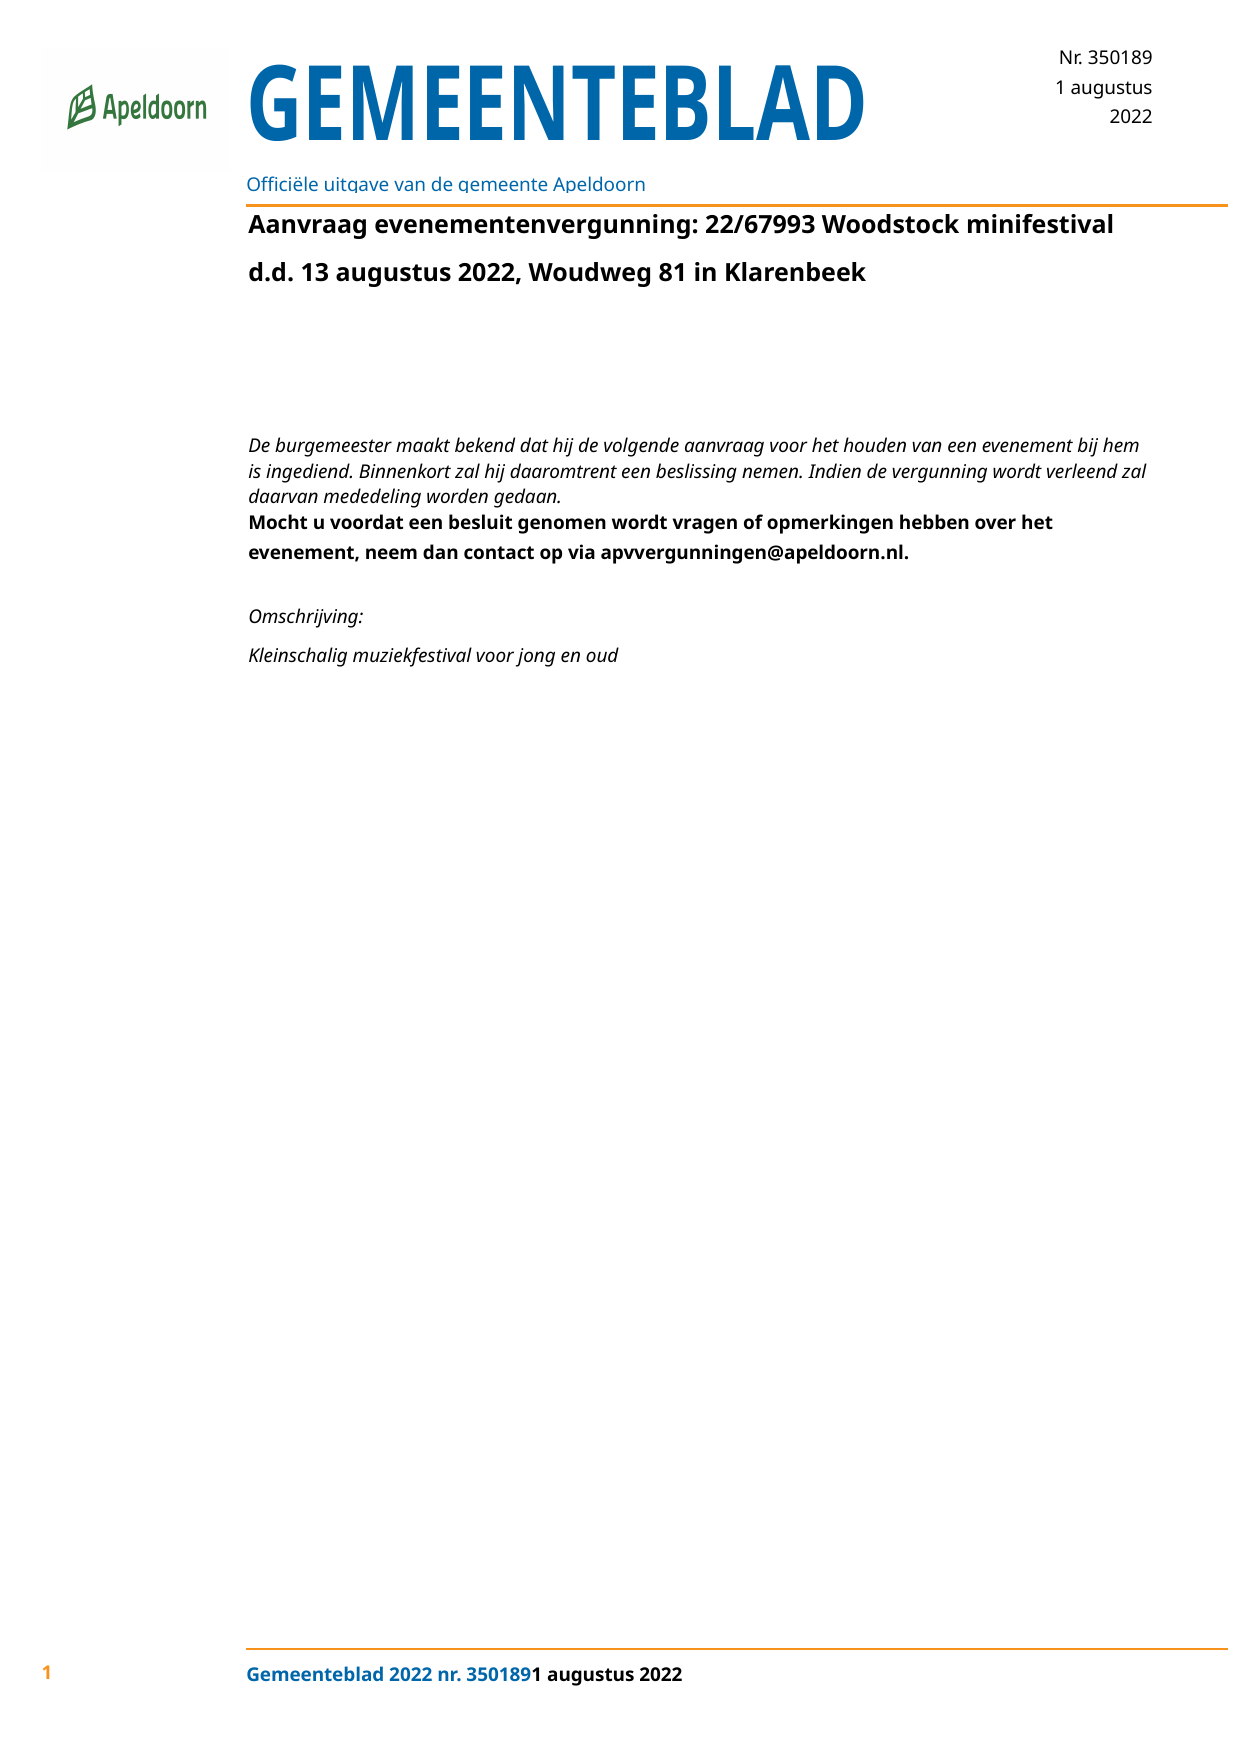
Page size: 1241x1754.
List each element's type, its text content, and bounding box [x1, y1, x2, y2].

text Aanvraag evenementenvergunning: 22/67993 Woodstock minifestival d.d. 13 augustus 2022, Woudweg 81 in Klarenbeek [248, 207, 1152, 288]
text Kleinschalig muziekfestival voor jong en oud [248, 642, 1152, 668]
text Mocht u voordat een besluit genomen wordt vragen of opmerkingen hebben over het evenement, neem dan contact op via apvvergunningen@apeldoorn.nl. [248, 509, 1152, 565]
text De burgemeester maakt bekend dat hij de volgende aanvraag voor het houden van een evenement bij hem is ingediend. Binnenkort zal hij daaromtrent een beslissing nemen. Indien de vergunning wordt verleend zal daarvan mededeling worden gedaan. [248, 432, 1152, 509]
text Omschrijving: [248, 603, 1152, 629]
picture [41, 47, 231, 172]
